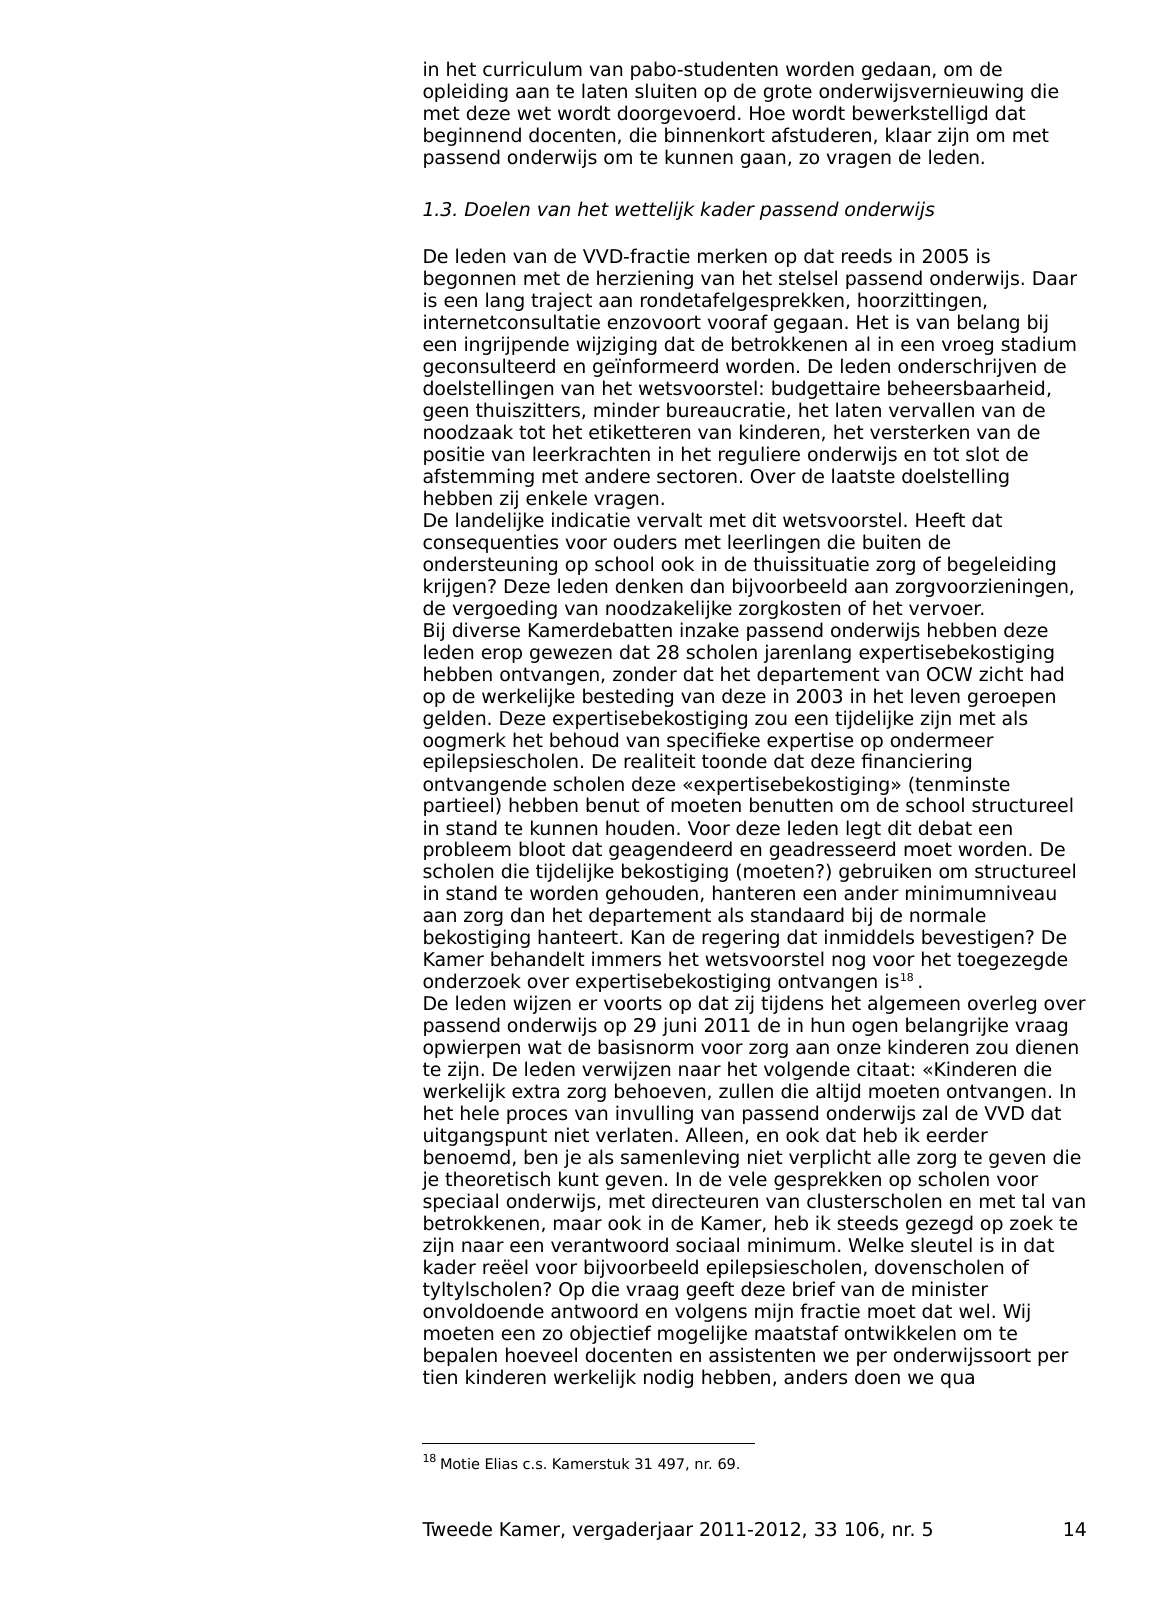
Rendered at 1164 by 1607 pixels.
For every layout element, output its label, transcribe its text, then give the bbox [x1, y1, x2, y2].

text De leden wijzen er voorts op dat zij tijdens het algemeen overleg over passend onderwijs op 29 juni 2011 de in hun ogen belangrijke vraag opwierpen wat de basisnorm voor zorg aan onze kinderen zou dienen te zijn. De leden verwijzen naar het volgende citaat: «Kinderen die werkelijk extra zorg behoeven, zullen die altijd moeten ontvangen. In het hele proces van invulling van passend onderwijs zal de VVD dat uitgangspunt niet verlaten. Alleen, en ook dat heb ik eerder benoemd, ben je als samenleving niet verplicht alle zorg te geven die je theoretisch kunt geven. In de vele gesprekken op scholen voor speciaal onderwijs, met directeuren van clusterscholen en met tal van betrokkenen, maar ook in de Kamer, heb ik steeds gezegd op zoek te zijn naar een verantwoord sociaal minimum. Welke sleutel is in dat kader reëel voor bijvoorbeeld epilepsiescholen, dovenscholen of tyltylscholen? Op die vraag geeft deze brief van de minister onvoldoende antwoord en volgens mijn fractie moet dat wel. Wij moeten een zo objectief mogelijke maatstaf ontwikkelen om te bepalen hoeveel docenten en assistenten we per onderwijssoort per tien kinderen werkelijk nodig hebben, anders doen we qua [422, 993, 1087, 1389]
text Motie Elias c.s. Kamerstuk 31 497, nr. 69. [422, 1452, 1087, 1474]
text De landelijke indicatie vervalt met dit wetsvoorstel. Heeft dat consequenties voor ouders met leerlingen die buiten de ondersteuning op school ook in de thuissituatie zorg of begeleiding krijgen? Deze leden denken dan bijvoorbeeld aan zorgvoorzieningen, de vergoeding van noodzakelijke zorgkosten of het vervoer. [422, 510, 1087, 619]
text De leden van de VVD-fractie merken op dat reeds in 2005 is begonnen met de herziening van het stelsel passend onderwijs. Daar is een lang traject aan rondetafelgesprekken, hoorzittingen, internetconsultatie enzovoort vooraf gegaan. Het is van belang bij een ingrijpende wijziging dat de betrokkenen al in een vroeg stadium geconsulteerd en geïnformeerd worden. De leden onderschrijven de doelstellingen van het wetsvoorstel: budgettaire beheersbaarheid, geen thuiszitters, minder bureaucratie, het laten vervallen van de noodzaak tot het etiketteren van kinderen, het versterken van de positie van leerkrachten in het reguliere onderwijs en tot slot de afstemming met andere sectoren. Over de laatste doelstelling hebben zij enkele vragen. [422, 246, 1087, 510]
subtitle 1.3. Doelen van het wettelijk kader passend onderwijs [422, 199, 1087, 221]
text Bij diverse Kamerdebatten inzake passend onderwijs hebben deze leden erop gewezen dat 28 scholen jarenlang expertisebekostiging hebben ontvangen, zonder dat het departement van OCW zicht had op de werkelijke besteding van deze in 2003 in het leven geroepen gelden. Deze expertisebekostiging zou een tijdelijke zijn met als oogmerk het behoud van specifieke expertise op ondermeer epilepsiescholen. De realiteit toonde dat deze financiering ontvangende scholen deze «expertisebekostiging» (tenminste partieel) hebben benut of moeten benutten om de school structureel in stand te kunnen houden. Voor deze leden legt dit debat een probleem bloot dat geagendeerd en geadresseerd moet worden. De scholen die tijdelijke bekostiging (moeten?) gebruiken om structureel in stand te worden gehouden, hanteren een ander minimumniveau aan zorg dan het departement als standaard bij de normale bekostiging hanteert. Kan de regering dat inmiddels bevestigen? De Kamer behandelt immers het wetsvoorstel nog voor het toegezegde onderzoek over expertisebekostiging ontvangen is. [422, 619, 1087, 993]
text in het curriculum van pabo-studenten worden gedaan, om de opleiding aan te laten sluiten op de grote onderwijsvernieuwing die met deze wet wordt doorgevoerd. Hoe wordt bewerkstelligd dat beginnend docenten, die binnenkort afstuderen, klaar zijn om met passend onderwijs om te kunnen gaan, zo vragen de leden. [422, 59, 1087, 169]
